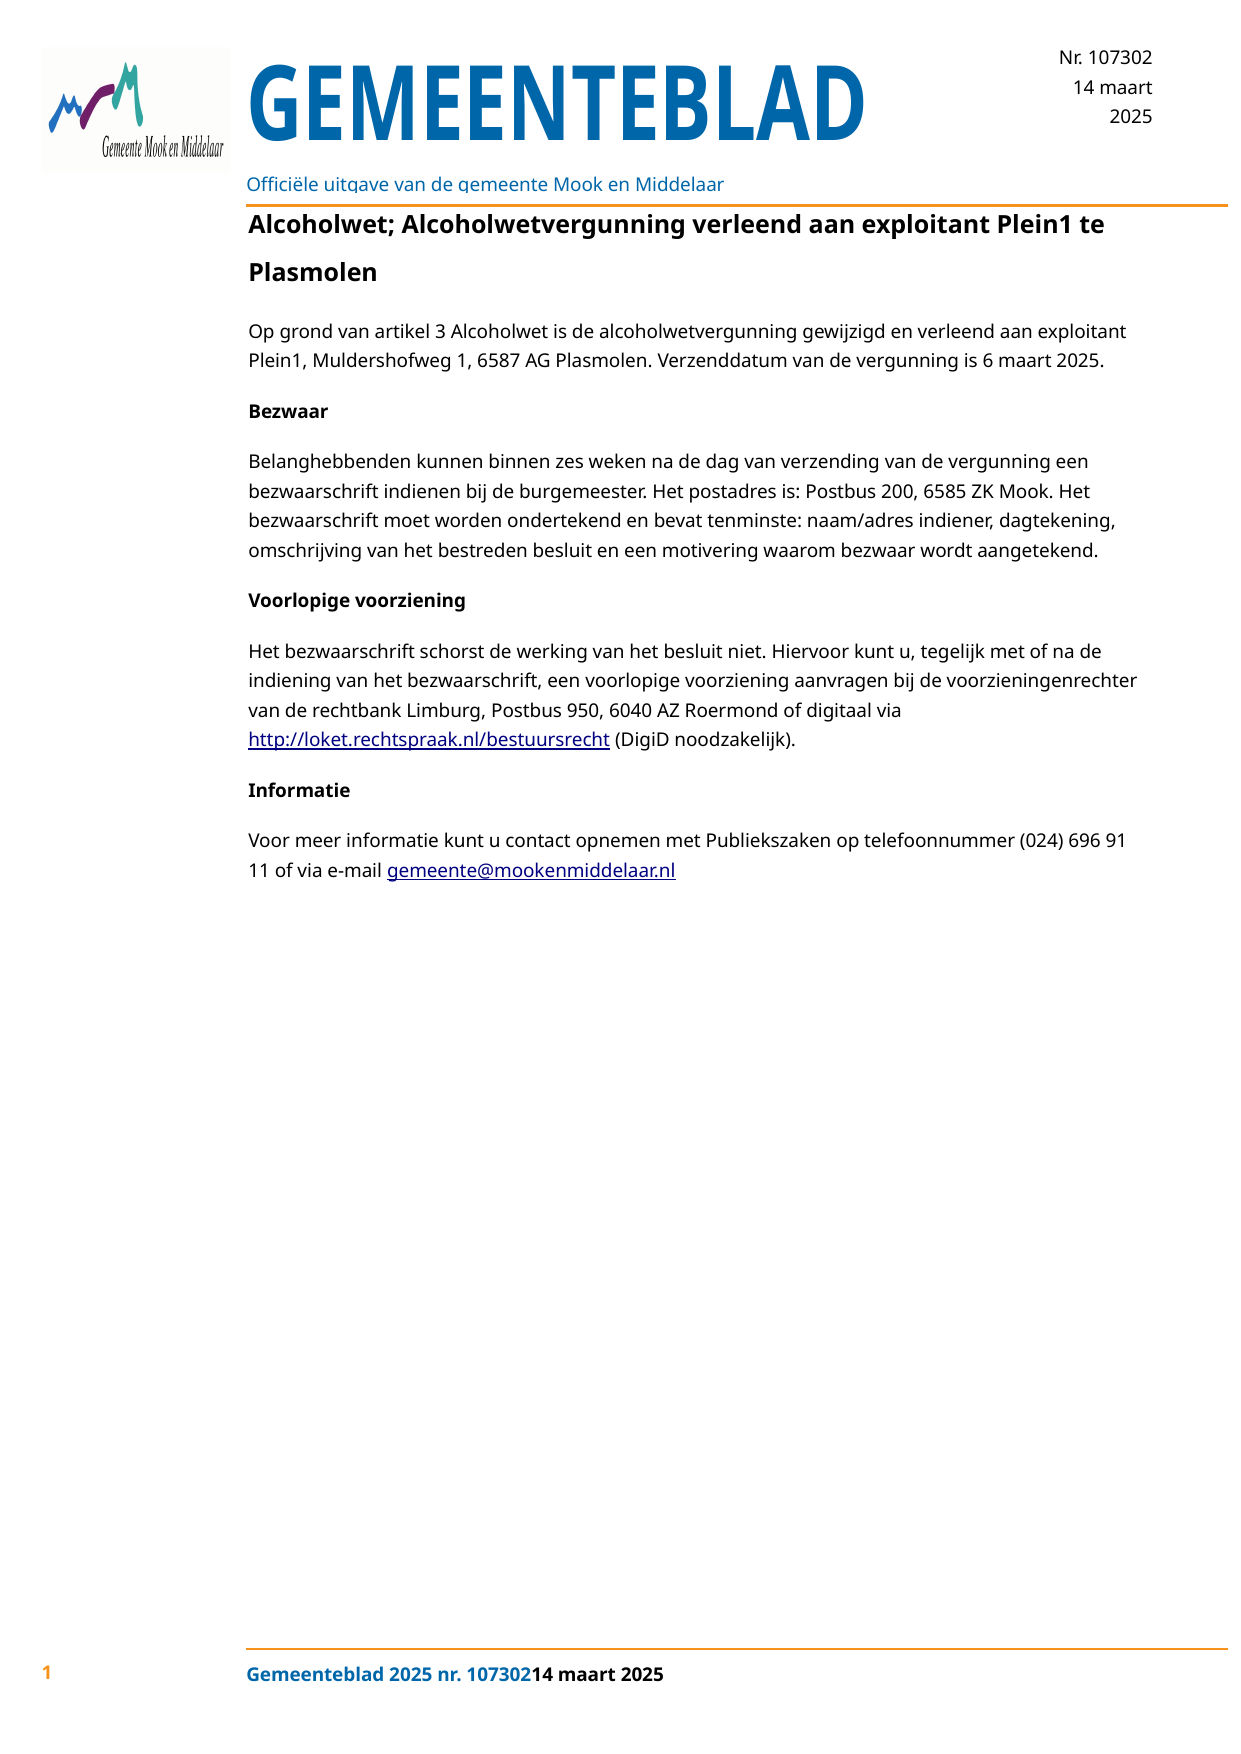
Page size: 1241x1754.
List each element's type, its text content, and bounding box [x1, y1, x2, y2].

text Informatie [248, 777, 1152, 803]
text Het bezwaarschrift schorst de werking van het besluit niet. Hiervoor kunt u, tegelijk met of na de indiening van het bezwaarschrift, een voorlopige voorziening aanvragen bij de voorzieningenrechter van de rechtbank Limburg, Postbus 950, 6040 AZ Roermond of digitaal via http://loket.rechtspraak.nl/bestuursrecht (DigiD noodzakelijk). [248, 638, 1152, 752]
picture [41, 47, 231, 172]
text Voor meer informatie kunt u contact opnemen met Publiekszaken op telefoonnummer (024) 696 91 11 of via e-mail gemeente@mookenmiddelaar.nl [248, 827, 1152, 883]
text Bezwaar [248, 398, 1152, 424]
text Voorlopige voorziening [248, 587, 1152, 613]
text Belanghebbenden kunnen binnen zes weken na de dag van verzending van de vergunning een bezwaarschrift indienen bij de burgemeester. Het postadres is: Postbus 200, 6585 ZK Mook. Het bezwaarschrift moet worden ondertekend en bevat tenminste: naam/adres indiener, dagtekening, omschrijving van het bestreden besluit en een motivering waarom bezwaar wordt aangetekend. [248, 448, 1152, 563]
text Op grond van artikel 3 Alcoholwet is de alcoholwetvergunning gewijzigd en verleend aan exploitant Plein1, Muldershofweg 1, 6587 AG Plasmolen. Verzenddatum van de vergunning is 6 maart 2025. [248, 318, 1152, 373]
text Alcoholwet; Alcoholwetvergunning verleend aan exploitant Plein1 te Plasmolen [248, 207, 1152, 288]
